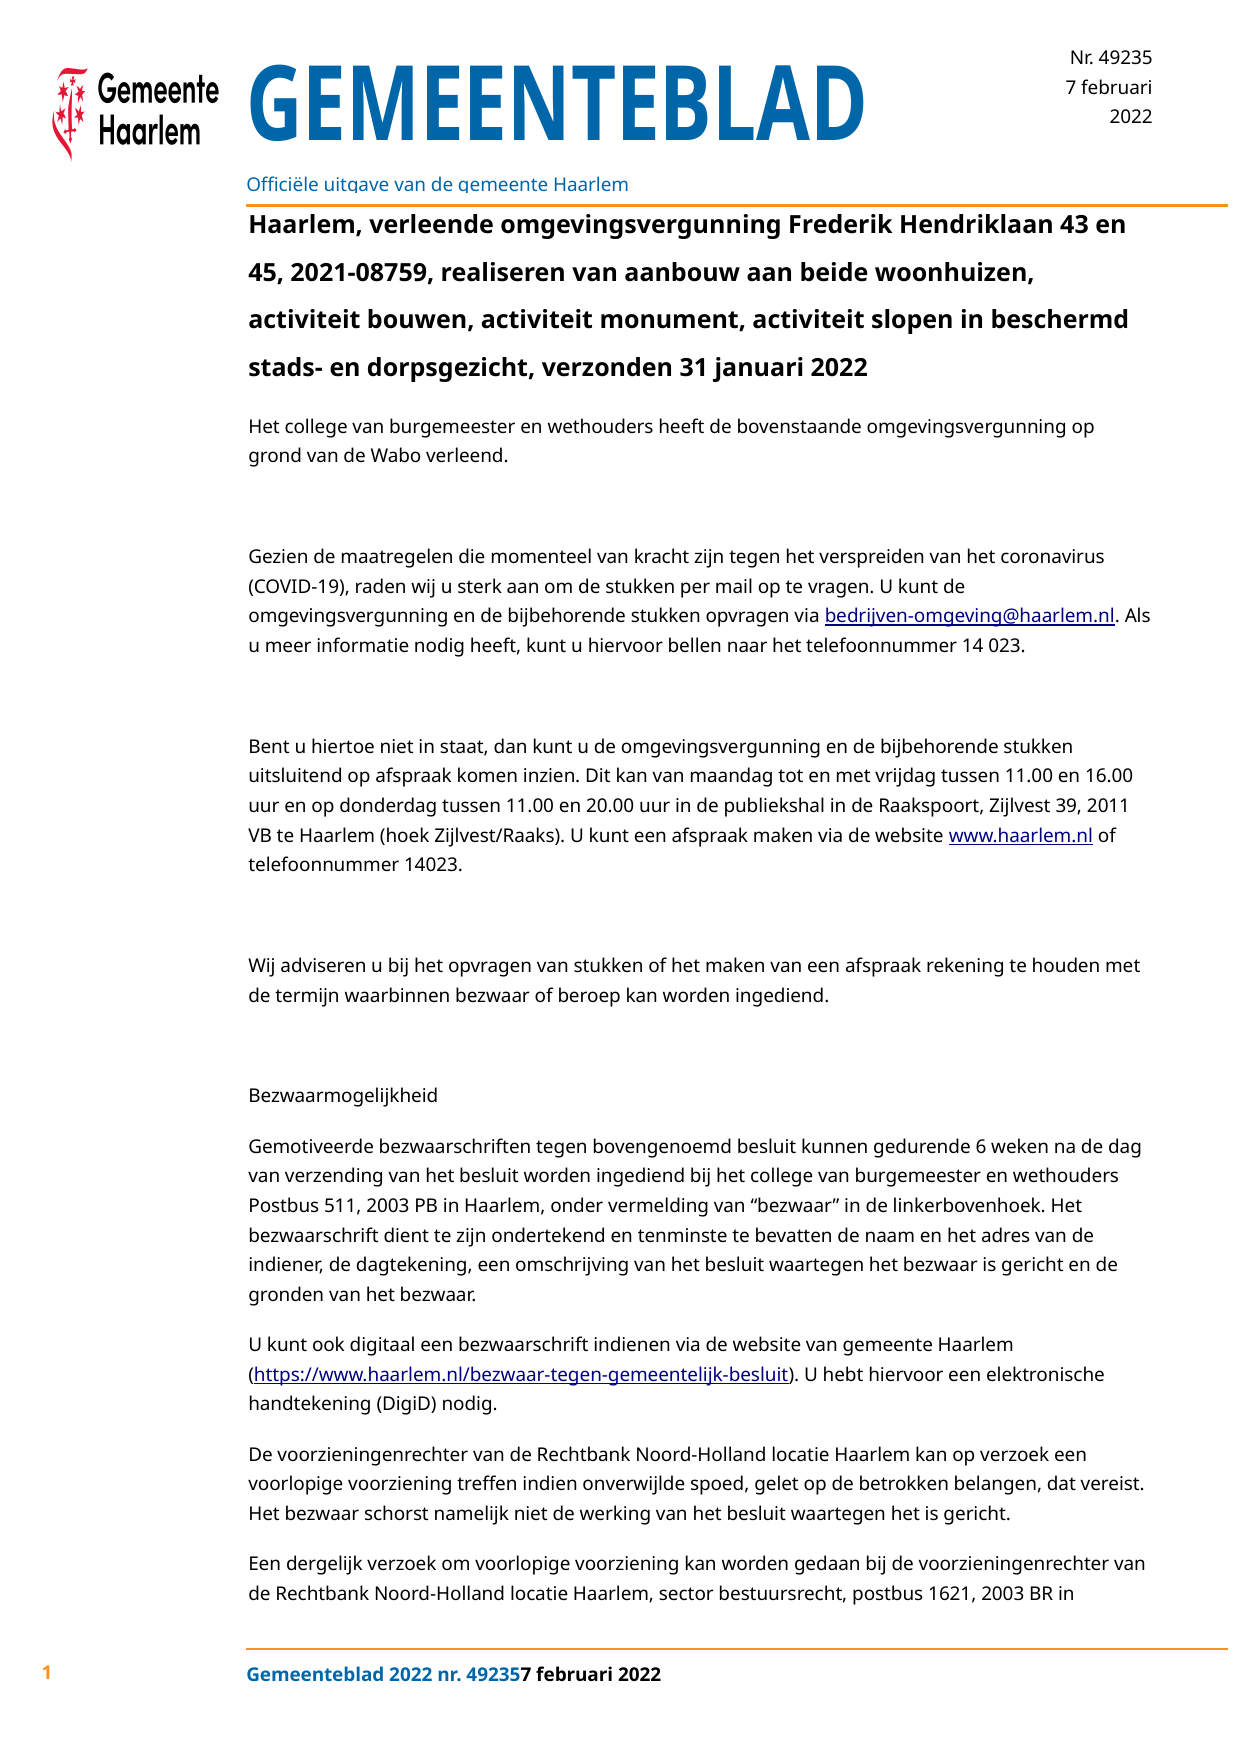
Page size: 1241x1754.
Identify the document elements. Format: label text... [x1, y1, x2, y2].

text U kunt ook digitaal een bezwaarschrift indienen via de website van gemeente Haarlem (https://www.haarlem.nl/bezwaar-tegen-gemeentelijk-besluit). U hebt hiervoor een elektronische handtekening (DigiD) nodig. [248, 1331, 1152, 1416]
text Bezwaarmogelijkheid [248, 1083, 1152, 1108]
text Het college van burgemeester en wethouders heeft de bovenstaande omgevingsvergunning op grond van de Wabo verleend. [248, 413, 1152, 468]
text Wij adviseren u bij het opvragen van stukken of het maken van een afspraak rekening te houden met de termijn waarbinnen bezwaar of beroep kan worden ingediend. [248, 952, 1152, 1008]
text Haarlem, verleende omgevingsvergunning Frederik Hendriklaan 43 en 45, 2021-08759, realiseren van aanbouw aan beide woonhuizen, activiteit bouwen, activiteit monument, activiteit slopen in beschermd stads- en dorpsgezicht, verzonden 31 januari 2022 [248, 207, 1152, 384]
text Een dergelijk verzoek om voorlopige voorziening kan worden gedaan bij de voorzieningenrechter van de Rechtbank Noord-Holland locatie Haarlem, sector bestuursrecht, postbus 1621, 2003 BR in [248, 1551, 1152, 1606]
picture [41, 47, 231, 172]
text Gemotiveerde bezwaarschriften tegen bovengenoemd besluit kunnen gedurende 6 weken na de dag van verzending van het besluit worden ingediend bij het college van burgemeester en wethouders Postbus 511, 2003 PB in Haarlem, onder vermelding van “bezwaar” in de linkerbovenhoek. Het bezwaarschrift dient te zijn ondertekend en tenminste te bevatten de naam en het adres van de indiener, de dagtekening, een omschrijving van het besluit waartegen het bezwaar is gericht en de gronden van het bezwaar. [248, 1133, 1152, 1307]
text Gezien de maatregelen die momenteel van kracht zijn tegen het verspreiden van het coronavirus (COVID-19), raden wij u sterk aan om de stukken per mail op te vragen. U kunt de omgevingsvergunning en de bijbehorende stukken opvragen via bedrijven-omgeving@haarlem.nl. Als u meer informatie nodig heeft, kunt u hiervoor bellen naar het telefoonnummer 14 023. [248, 543, 1152, 658]
text Bent u hiertoe niet in staat, dan kunt u de omgevingsvergunning en de bijbehorende stukken uitsluitend op afspraak komen inzien. Dit kan van maandag tot en met vrijdag tussen 11.00 en 16.00 uur en op donderdag tussen 11.00 en 20.00 uur in de publiekshal in de Raakspoort, Zijlvest 39, 2011 VB te Haarlem (hoek Zijlvest/Raaks). U kunt een afspraak maken via de website www.haarlem.nl of telefoonnummer 14023. [248, 733, 1152, 877]
text De voorzieningenrechter van de Rechtbank Noord-Holland locatie Haarlem kan op verzoek een voorlopige voorziening treffen indien onverwijlde spoed, gelet op de betrokken belangen, dat vereist. Het bezwaar schorst namelijk niet de werking van het besluit waartegen het is gericht. [248, 1441, 1152, 1526]
